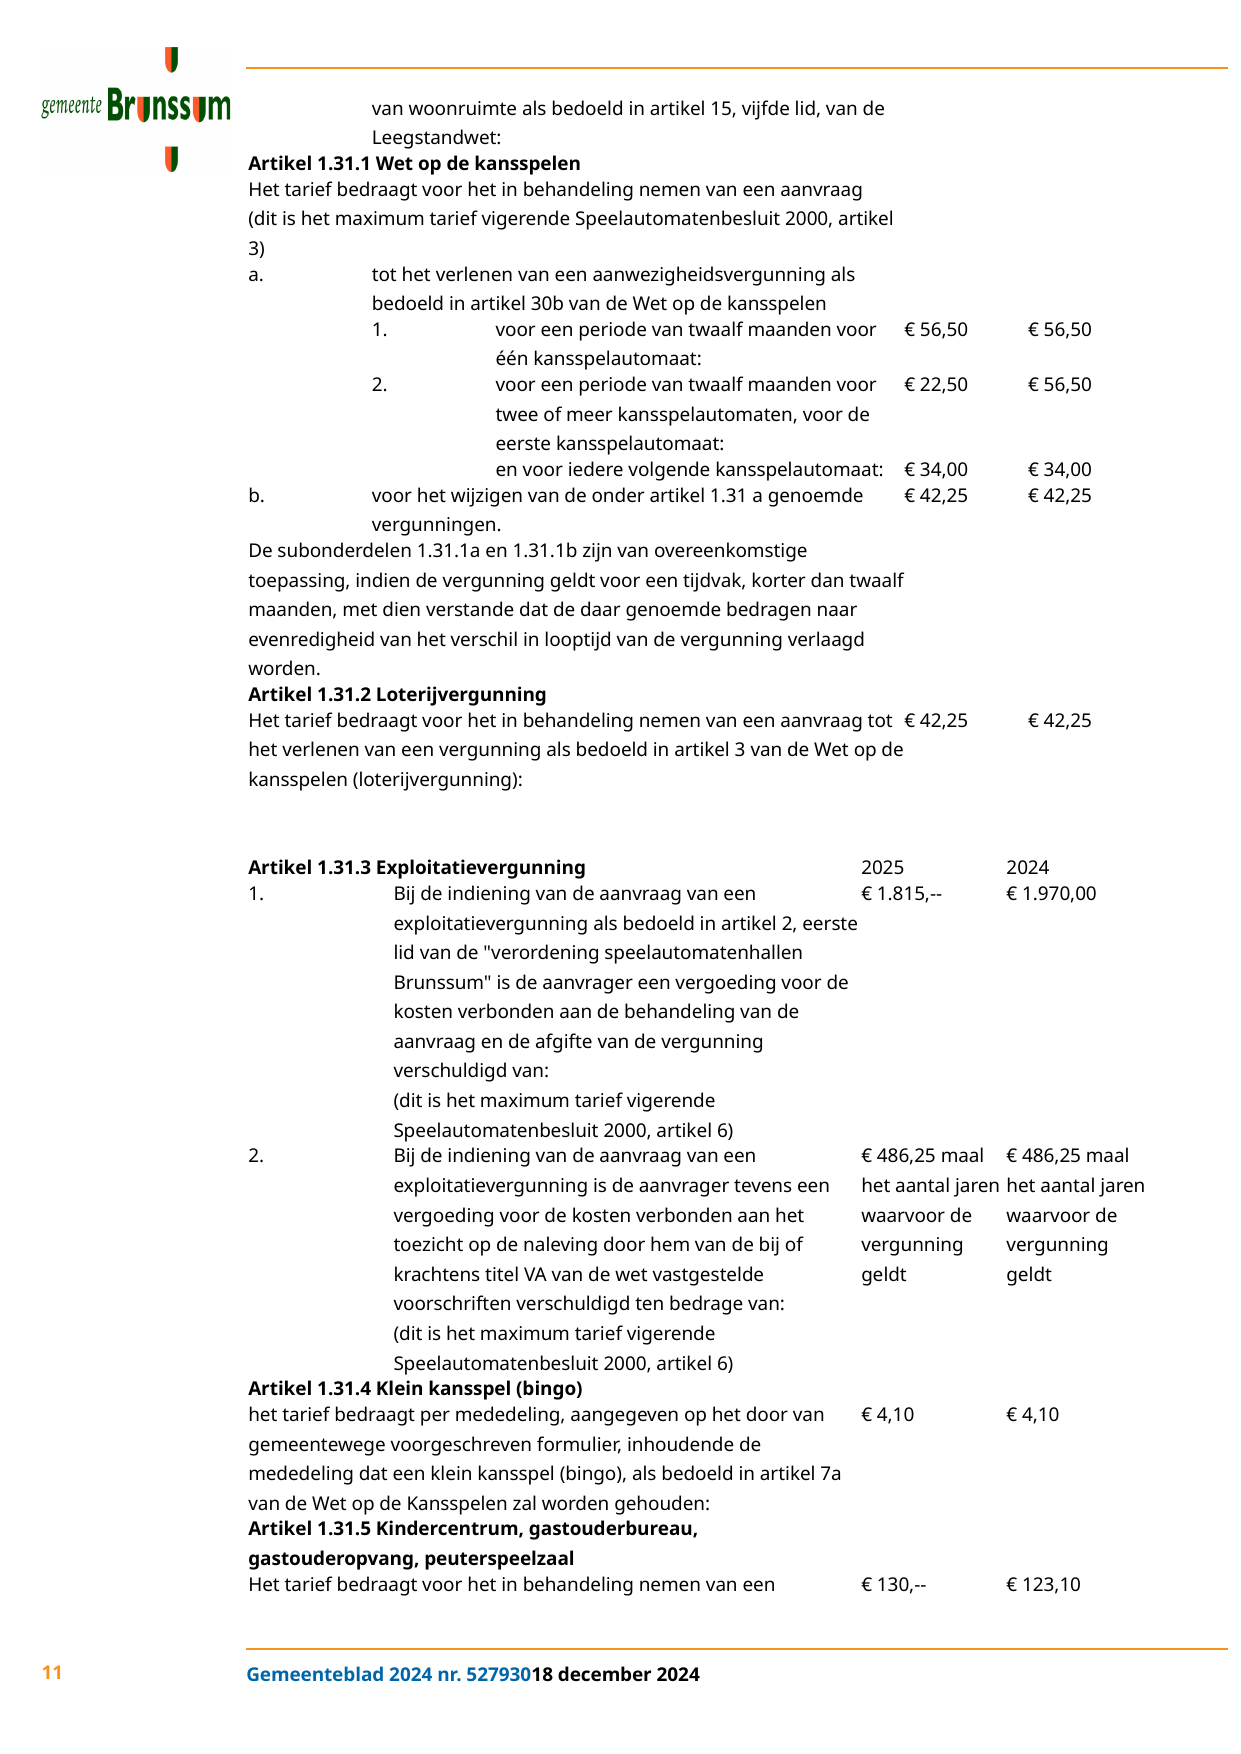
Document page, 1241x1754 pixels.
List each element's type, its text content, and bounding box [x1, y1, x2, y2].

table_cell [248, 456, 372, 482]
table_cell € 22,50 [904, 371, 1028, 456]
table_cell voor een periode van twaalf maanden voor twee of meer kansspelautomaten, voor de eerste kansspelautomaat: [495, 371, 904, 456]
table_cell Het tarief bedraagt voor het in behandeling nemen van een aanvraag tot het verlenen van een vergunning als bedoeld in artikel 3 van de Wet op de kansspelen (loterijvergunning): [248, 707, 904, 792]
table_cell Artikel 1.31.1 Wet op de kansspelen [248, 150, 904, 176]
table_header 2024 [1006, 855, 1152, 880]
table_cell [861, 1516, 1006, 1571]
table_cell € 486,25 maal het aantal jaren waarvoor de vergunning geldt [861, 1143, 1006, 1375]
table_cell van woonruimte als bedoeld in artikel 15, vijfde lid, van de Leegstandwet: [372, 95, 904, 150]
table_cell b. [248, 482, 372, 537]
table_cell het tarief bedraagt per mededeling, aangegeven op het door van gemeentewege voorgeschreven formulier, inhoudende de mededeling dat een klein kansspel (bingo), als bedoeld in artikel 7a van de Wet op de Kansspelen zal worden gehouden: [248, 1401, 861, 1516]
table_cell € 42,25 [904, 482, 1028, 537]
table_cell [1028, 95, 1152, 150]
table_cell [904, 261, 1028, 316]
picture [41, 47, 231, 172]
table_cell Bij de indiening van de aanvraag van een exploitatievergunning als bedoeld in artikel 2, eerste lid van de "verordening speelautomatenhallen Brunssum" is de aanvrager een vergoeding voor de kosten verbonden aan de behandeling van de aanvraag en de afgifte van de vergunning verschuldigd van: (dit is het maximum tarief vigerende Speelautomatenbesluit 2000, artikel 6) [393, 880, 861, 1143]
table_cell voor het wijzigen van de onder artikel 1.31 a genoemde vergunningen. [372, 482, 904, 537]
table_cell [904, 537, 1028, 681]
table_cell Het tarief bedraagt voor het in behandeling nemen van een aanvraag (dit is het maximum tarief vigerende Speelautomatenbesluit 2000, artikel 3) [248, 176, 904, 261]
table_cell € 1.815,-- [861, 880, 1006, 1143]
table_cell € 42,25 [1028, 707, 1152, 792]
table_cell € 56,50 [904, 316, 1028, 371]
table_cell 2. [372, 371, 495, 456]
table_cell € 56,50 [1028, 371, 1152, 456]
table_cell € 130,-- [861, 1571, 1006, 1597]
table_cell [904, 95, 1028, 150]
table_cell a. [248, 261, 372, 316]
table_cell [248, 95, 372, 150]
table_cell voor een periode van twaalf maanden voor één kansspelautomaat: [495, 316, 904, 371]
table_header 2025 [861, 855, 1006, 880]
table_cell [1028, 150, 1152, 176]
table_cell [904, 150, 1028, 176]
table_cell [1006, 1375, 1152, 1401]
table_cell 1. [372, 316, 495, 371]
table_cell € 123,10 [1006, 1571, 1152, 1597]
table_cell [248, 316, 372, 371]
table_cell Artikel 1.31.5 Kindercentrum, gastouderbureau, gastouderopvang, peuterspeelzaal [248, 1516, 861, 1571]
table_cell Artikel 1.31.2 Loterijvergunning [248, 681, 904, 707]
table_cell [861, 1375, 1006, 1401]
table_cell [1028, 176, 1152, 261]
table_cell [1028, 537, 1152, 681]
table_cell [1028, 261, 1152, 316]
table_cell [1028, 681, 1152, 707]
table_cell Artikel 1.31.4 Klein kansspel (bingo) [248, 1375, 861, 1401]
table_cell € 4,10 [861, 1401, 1006, 1516]
table_cell De subonderdelen 1.31.1a en 1.31.1b zijn van overeenkomstige toepassing, indien de vergunning geldt voor een tijdvak, korter dan twaalf maanden, met dien verstande dat de daar genoemde bedragen naar evenredigheid van het verschil in looptijd van de vergunning verlaagd worden. [248, 537, 904, 681]
table_cell [1006, 1516, 1152, 1571]
table_cell € 42,25 [1028, 482, 1152, 537]
table_cell 1. [248, 880, 393, 1143]
table_cell [904, 176, 1028, 261]
table_cell € 34,00 [1028, 456, 1152, 482]
table_cell € 42,25 [904, 707, 1028, 792]
table_cell [904, 681, 1028, 707]
table_cell € 34,00 [904, 456, 1028, 482]
table_cell € 486,25 maal het aantal jaren waarvoor de vergunning geldt [1006, 1143, 1152, 1375]
table_cell Het tarief bedraagt voor het in behandeling nemen van een [248, 1571, 861, 1597]
table_cell Bij de indiening van de aanvraag van een exploitatievergunning is de aanvrager tevens een vergoeding voor de kosten verbonden aan het toezicht op de naleving door hem van de bij of krachtens titel VA van de wet vastgestelde voorschriften verschuldigd ten bedrage van: (dit is het maximum tarief vigerende Speelautomatenbesluit 2000, artikel 6) [393, 1143, 861, 1375]
table_header Artikel 1.31.3 Exploitatievergunning [248, 855, 861, 880]
table_cell € 56,50 [1028, 316, 1152, 371]
table_cell [372, 456, 495, 482]
table_cell € 4,10 [1006, 1401, 1152, 1516]
table_cell tot het verlenen van een aanwezigheidsvergunning als bedoeld in artikel 30b van de Wet op de kansspelen [372, 261, 904, 316]
table_cell [248, 371, 372, 456]
table_cell € 1.970,00 [1006, 880, 1152, 1143]
table_cell 2. [248, 1143, 393, 1375]
table_cell en voor iedere volgende kansspelautomaat: [495, 456, 904, 482]
